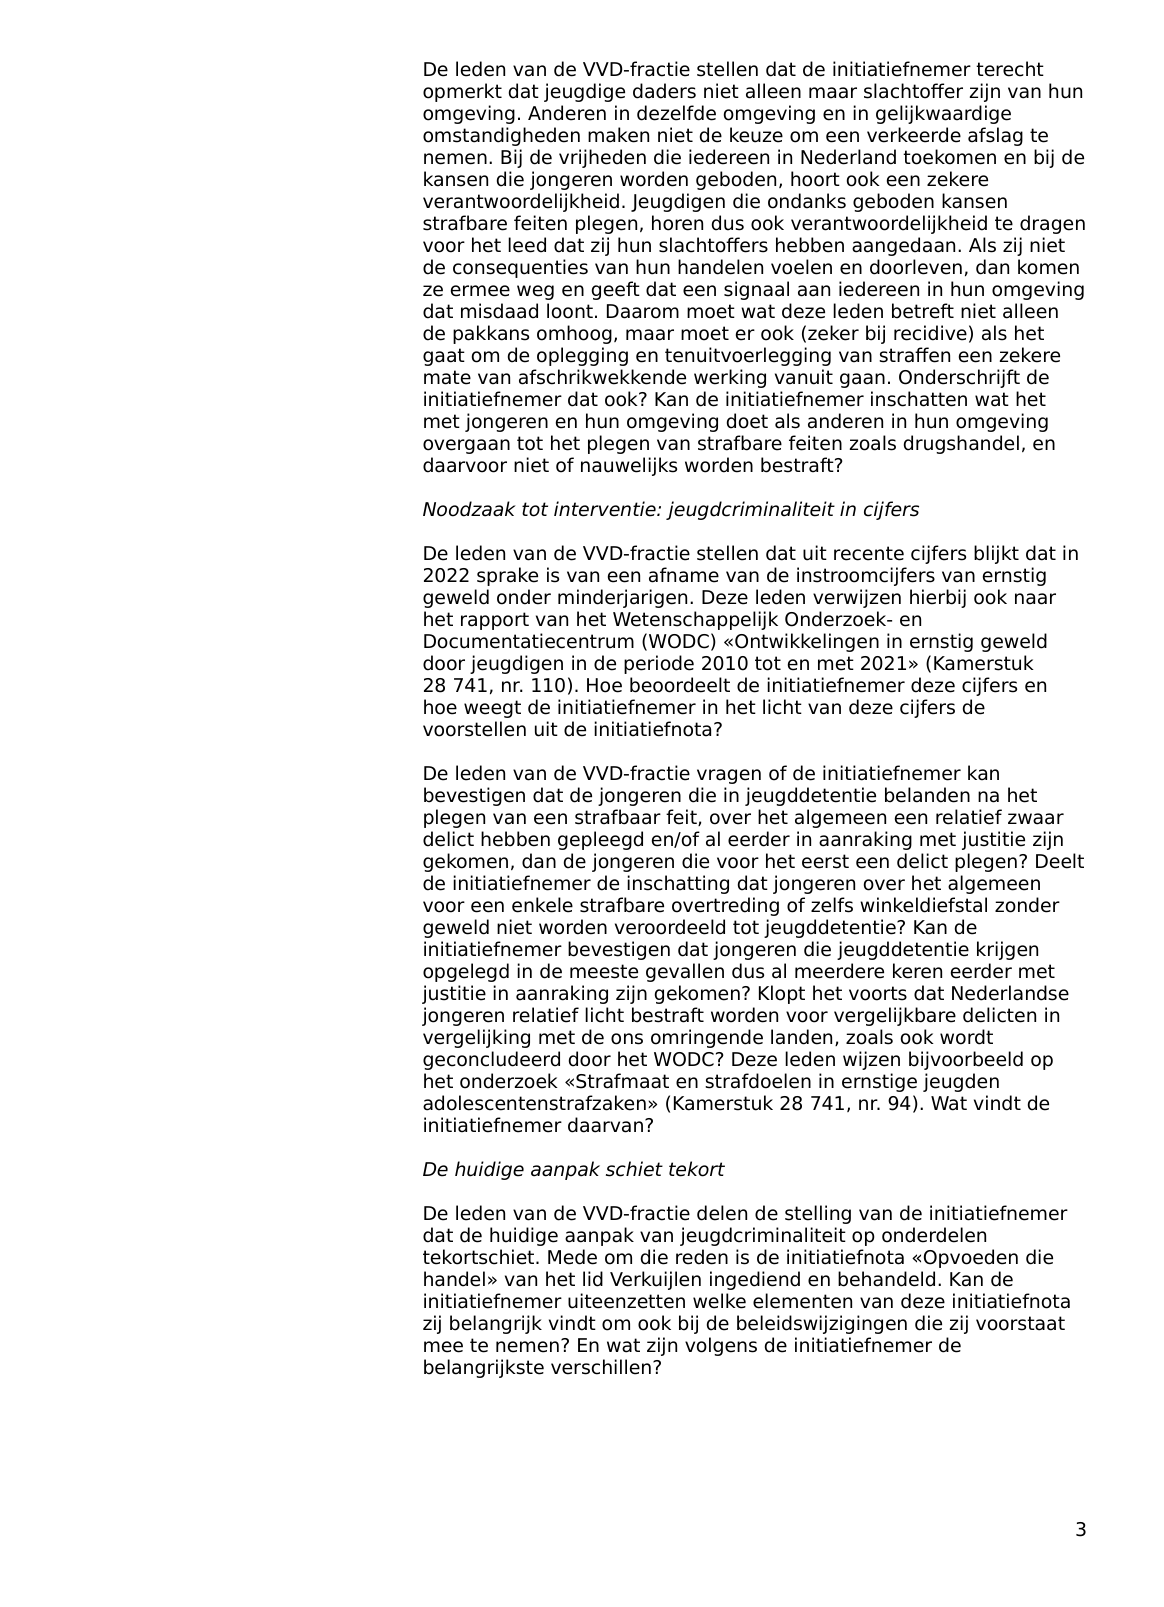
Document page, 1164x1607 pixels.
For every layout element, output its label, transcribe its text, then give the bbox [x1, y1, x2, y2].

text De leden van de VVD-fractie vragen of de initiatiefnemer kan bevestigen dat de jongeren die in jeugddetentie belanden na het plegen van een strafbaar feit, over het algemeen een relatief zwaar delict hebben gepleegd en/of al eerder in aanraking met justitie zijn gekomen, dan de jongeren die voor het eerst een delict plegen? Deelt de initiatiefnemer de inschatting dat jongeren over het algemeen voor een enkele strafbare overtreding of zelfs winkeldiefstal zonder geweld niet worden veroordeeld tot jeugddetentie? Kan de initiatiefnemer bevestigen dat jongeren die jeugddetentie krijgen opgelegd in de meeste gevallen dus al meerdere keren eerder met justitie in aanraking zijn gekomen? Klopt het voorts dat Nederlandse jongeren relatief licht bestraft worden voor vergelijkbare delicten in vergelijking met de ons omringende landen, zoals ook wordt geconcludeerd door het WODC? Deze leden wijzen bijvoorbeeld op het onderzoek «Strafmaat en strafdoelen in ernstige jeugden adolescentenstrafzaken» (Kamerstuk 28 741, nr. 94). Wat vindt de initiatiefnemer daarvan? [422, 763, 1087, 1137]
subtitle Noodzaak tot interventie: jeugdcriminaliteit in cijfers [422, 499, 1087, 521]
text De leden van de VVD-fractie delen de stelling van de initiatiefnemer dat de huidige aanpak van jeugdcriminaliteit op onderdelen tekortschiet. Mede om die reden is de initiatiefnota «Opvoeden die handel» van het lid Verkuijlen ingediend en behandeld. Kan de initiatiefnemer uiteenzetten welke elementen van deze initiatiefnota zij belangrijk vindt om ook bij de beleidswijzigingen die zij voorstaat mee te nemen? En wat zijn volgens de initiatiefnemer de belangrijkste verschillen? [422, 1203, 1087, 1379]
subtitle De huidige aanpak schiet tekort [422, 1159, 1087, 1181]
text De leden van de VVD-fractie stellen dat de initiatiefnemer terecht opmerkt dat jeugdige daders niet alleen maar slachtoffer zijn van hun omgeving. Anderen in dezelfde omgeving en in gelijkwaardige omstandigheden maken niet de keuze om een verkeerde afslag te nemen. Bij de vrijheden die iedereen in Nederland toekomen en bij de kansen die jongeren worden geboden, hoort ook een zekere verantwoordelijkheid. Jeugdigen die ondanks geboden kansen strafbare feiten plegen, horen dus ook verantwoordelijkheid te dragen voor het leed dat zij hun slachtoffers hebben aangedaan. Als zij niet de consequenties van hun handelen voelen en doorleven, dan komen ze ermee weg en geeft dat een signaal aan iedereen in hun omgeving dat misdaad loont. Daarom moet wat deze leden betreft niet alleen de pakkans omhoog, maar moet er ook (zeker bij recidive) als het gaat om de oplegging en tenuitvoerlegging van straffen een zekere mate van afschrikwekkende werking vanuit gaan. Onderschrijft de initiatiefnemer dat ook? Kan de initiatiefnemer inschatten wat het met jongeren en hun omgeving doet als anderen in hun omgeving overgaan tot het plegen van strafbare feiten zoals drugshandel, en daarvoor niet of nauwelijks worden bestraft? [422, 59, 1087, 477]
text De leden van de VVD-fractie stellen dat uit recente cijfers blijkt dat in 2022 sprake is van een afname van de instroomcijfers van ernstig geweld onder minderjarigen. Deze leden verwijzen hierbij ook naar het rapport van het Wetenschappelijk Onderzoek- en Documentatiecentrum (WODC) «Ontwikkelingen in ernstig geweld door jeugdigen in de periode 2010 tot en met 2021» (Kamerstuk 28 741, nr. 110). Hoe beoordeelt de initiatiefnemer deze cijfers en hoe weegt de initiatiefnemer in het licht van deze cijfers de voorstellen uit de initiatiefnota? [422, 543, 1087, 741]
